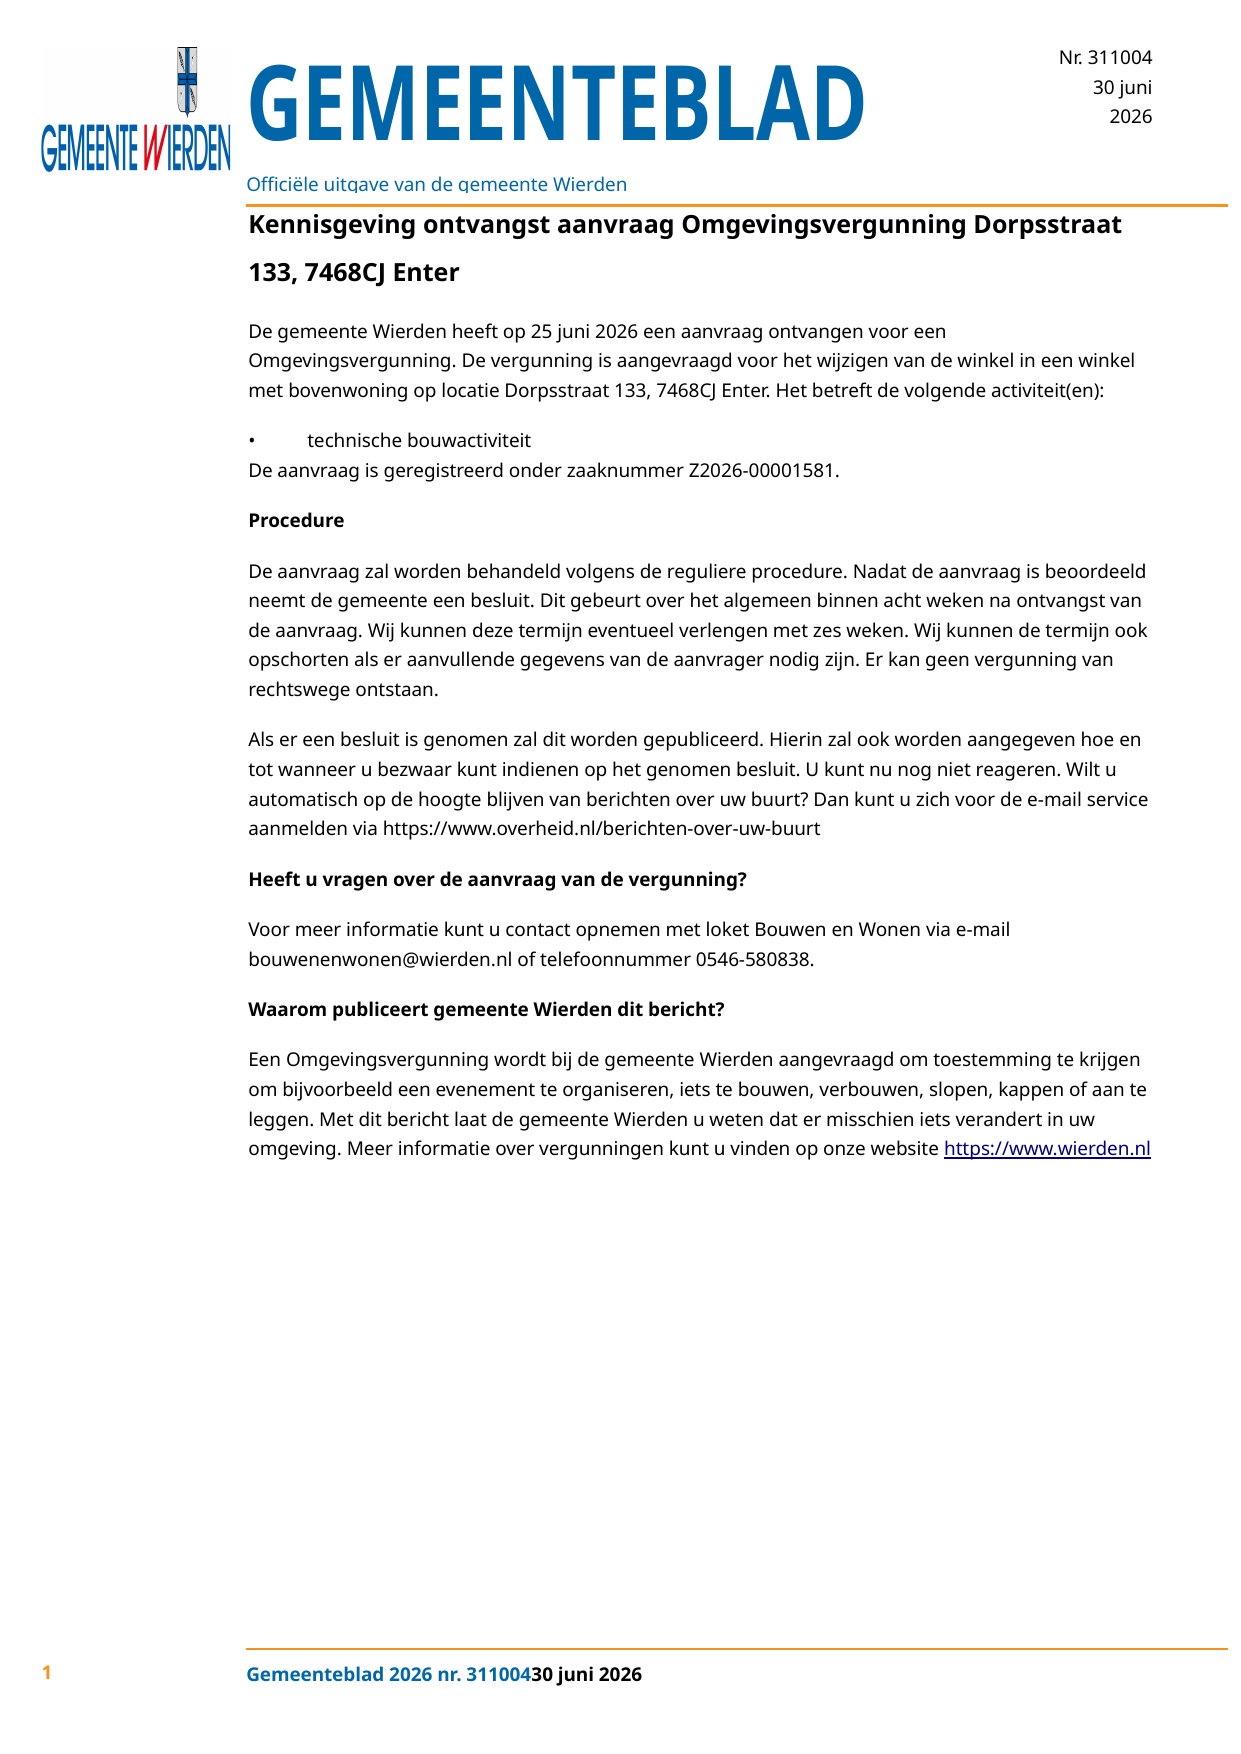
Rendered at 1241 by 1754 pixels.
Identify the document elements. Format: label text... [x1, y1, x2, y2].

text Heeft u vragen over de aanvraag van de vergunning? [248, 866, 1152, 892]
text De aanvraag is geregistreerd onder zaaknummer Z2026-00001581. [248, 457, 1152, 483]
text Waarom publiceert gemeente Wierden dit bericht? [248, 996, 1152, 1022]
text Als er een besluit is genomen zal dit worden gepubliceerd. Hierin zal ook worden aangegeven hoe en tot wanneer u bezwaar kunt indienen op het genomen besluit. U kunt nu nog niet reageren. Wilt u automatisch op de hoogte blijven van berichten over uw buurt? Dan kunt u zich voor de e-mail service aanmelden via https://www.overheid.nl/berichten-over-uw-buurt [248, 727, 1152, 841]
list technische bouwactiviteit [248, 427, 1152, 453]
text Kennisgeving ontvangst aanvraag Omgevingsvergunning Dorpsstraat 133, 7468CJ Enter [248, 207, 1152, 288]
text De aanvraag zal worden behandeld volgens de reguliere procedure. Nadat de aanvraag is beoordeeld neemt de gemeente een besluit. Dit gebeurt over het algemeen binnen acht weken na ontvangst van de aanvraag. Wij kunnen deze termijn eventueel verlengen met zes weken. Wij kunnen de termijn ook opschorten als er aanvullende gegevens van de aanvrager nodig zijn. Er kan geen vergunning van rechtswege ontstaan. [248, 558, 1152, 702]
text De gemeente Wierden heeft op 25 juni 2026 een aanvraag ontvangen voor een Omgevingsvergunning. De vergunning is aangevraagd voor het wijzigen van de winkel in een winkel met bovenwoning op locatie Dorpsstraat 133, 7468CJ Enter. Het betreft de volgende activiteit(en): [248, 318, 1152, 403]
text Een Omgevingsvergunning wordt bij de gemeente Wierden aangevraagd om toestemming te krijgen om bijvoorbeeld een evenement te organiseren, iets te bouwen, verbouwen, slopen, kappen of aan te leggen. Met dit bericht laat de gemeente Wierden u weten dat er misschien iets verandert in uw omgeving. Meer informatie over vergunningen kunt u vinden op onze website https://www.wierden.nl [248, 1047, 1152, 1161]
picture [41, 47, 231, 172]
text Voor meer informatie kunt u contact opnemen met loket Bouwen en Wonen via e-mail bouwenenwonen@wierden.nl of telefoonnummer 0546-580838. [248, 916, 1152, 972]
text Procedure [248, 507, 1152, 533]
